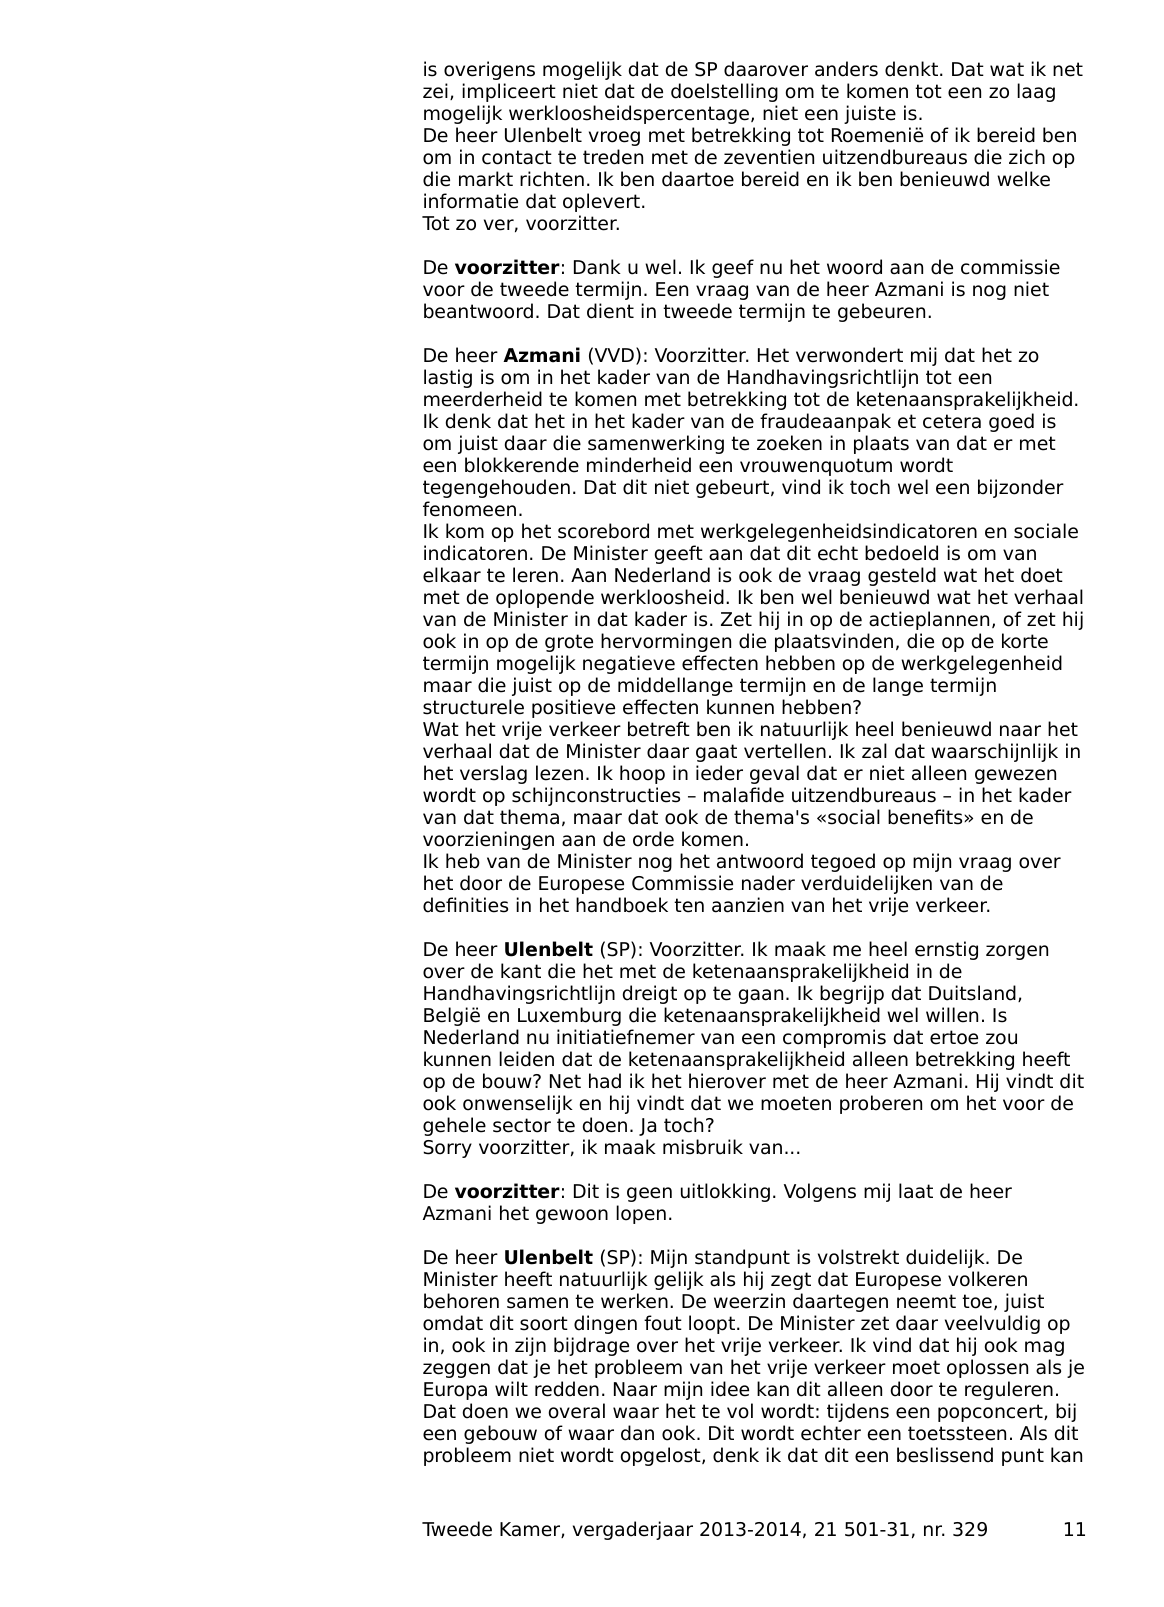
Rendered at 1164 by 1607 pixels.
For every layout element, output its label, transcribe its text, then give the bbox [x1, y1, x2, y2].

text De heer Ulenbelt vroeg met betrekking tot Roemenië of ik bereid ben om in contact te treden met de zeventien uitzendbureaus die zich op die markt richten. Ik ben daartoe bereid en ik ben benieuwd welke informatie dat oplevert. [422, 125, 1087, 213]
text De heer Ulenbelt (SP): Mijn standpunt is volstrekt duidelijk. De Minister heeft natuurlijk gelijk als hij zegt dat Europese volkeren behoren samen te werken. De weerzin daartegen neemt toe, juist omdat dit soort dingen fout loopt. De Minister zet daar veelvuldig op in, ook in zijn bijdrage over het vrije verkeer. Ik vind dat hij ook mag zeggen dat je het probleem van het vrije verkeer moet oplossen als je Europa wilt redden. Naar mijn idee kan dit alleen door te reguleren. Dat doen we overal waar het te vol wordt: tijdens een popconcert, bij een gebouw of waar dan ook. Dit wordt echter een toetssteen. Als dit probleem niet wordt opgelost, denk ik dat dit een beslissend punt kan [422, 1247, 1087, 1467]
text Sorry voorzitter, ik maak misbruik van... [422, 1137, 1087, 1159]
text Tot zo ver, voorzitter. [422, 213, 1087, 235]
text Wat het vrije verkeer betreft ben ik natuurlijk heel benieuwd naar het verhaal dat de Minister daar gaat vertellen. Ik zal dat waarschijnlijk in het verslag lezen. Ik hoop in ieder geval dat er niet alleen gewezen wordt op schijnconstructies – malafide uitzendbureaus – in het kader van dat thema, maar dat ook de thema's «social benefits» en de voorzieningen aan de orde komen. [422, 719, 1087, 851]
text Ik kom op het scorebord met werkgelegenheidsindicatoren en sociale indicatoren. De Minister geeft aan dat dit echt bedoeld is om van elkaar te leren. Aan Nederland is ook de vraag gesteld wat het doet met de oplopende werkloosheid. Ik ben wel benieuwd wat het verhaal van de Minister in dat kader is. Zet hij in op de actieplannen, of zet hij ook in op de grote hervormingen die plaatsvinden, die op de korte termijn mogelijk negatieve effecten hebben op de werkgelegenheid maar die juist op de middellange termijn en de lange termijn structurele positieve effecten kunnen hebben? [422, 521, 1087, 719]
text Ik heb van de Minister nog het antwoord tegoed op mijn vraag over het door de Europese Commissie nader verduidelijken van de definities in het handboek ten aanzien van het vrije verkeer. [422, 851, 1087, 917]
text De heer Azmani (VVD): Voorzitter. Het verwondert mij dat het zo lastig is om in het kader van de Handhavingsrichtlijn tot een meerderheid te komen met betrekking tot de ketenaansprakelijkheid. Ik denk dat het in het kader van de fraudeaanpak et cetera goed is om juist daar die samenwerking te zoeken in plaats van dat er met een blokkerende minderheid een vrouwenquotum wordt tegengehouden. Dat dit niet gebeurt, vind ik toch wel een bijzonder fenomeen. [422, 345, 1087, 521]
text De voorzitter: Dit is geen uitlokking. Volgens mij laat de heer Azmani het gewoon lopen. [422, 1181, 1087, 1225]
text De heer Ulenbelt (SP): Voorzitter. Ik maak me heel ernstig zorgen over de kant die het met de ketenaansprakelijkheid in de Handhavingsrichtlijn dreigt op te gaan. Ik begrijp dat Duitsland, België en Luxemburg die ketenaansprakelijkheid wel willen. Is Nederland nu initiatiefnemer van een compromis dat ertoe zou kunnen leiden dat de ketenaansprakelijkheid alleen betrekking heeft op de bouw? Net had ik het hierover met de heer Azmani. Hij vindt dit ook onwenselijk en hij vindt dat we moeten proberen om het voor de gehele sector te doen. Ja toch? [422, 939, 1087, 1137]
text De voorzitter: Dank u wel. Ik geef nu het woord aan de commissie voor de tweede termijn. Een vraag van de heer Azmani is nog niet beantwoord. Dat dient in tweede termijn te gebeuren. [422, 257, 1087, 323]
text is overigens mogelijk dat de SP daarover anders denkt. Dat wat ik net zei, impliceert niet dat de doelstelling om te komen tot een zo laag mogelijk werkloosheidspercentage, niet een juiste is. [422, 59, 1087, 125]
